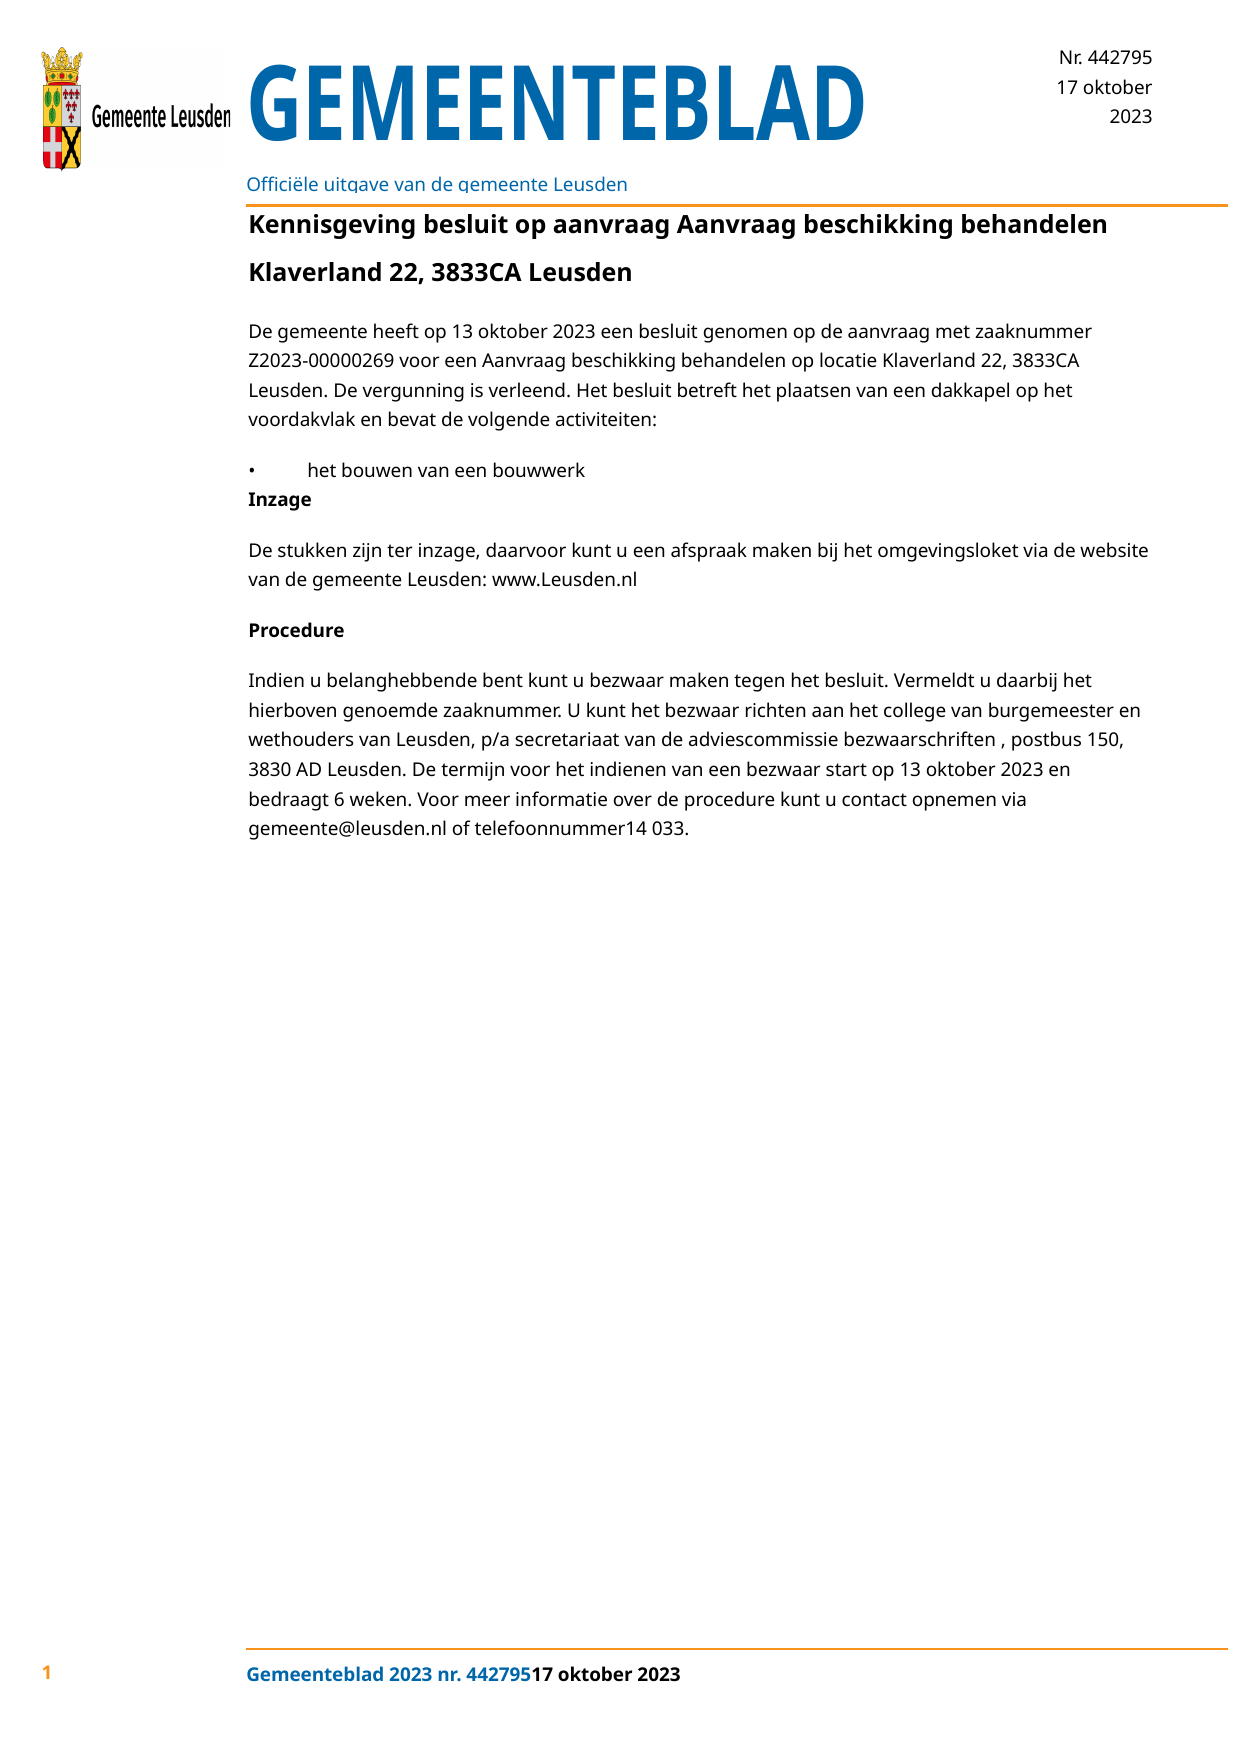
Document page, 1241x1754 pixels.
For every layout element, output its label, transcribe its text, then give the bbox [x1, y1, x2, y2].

text Inzage [248, 487, 1152, 512]
picture [41, 47, 231, 172]
list het bouwen van een bouwwerk [248, 457, 1152, 483]
text Kennisgeving besluit op aanvraag Aanvraag beschikking behandelen Klaverland 22, 3833CA Leusden [248, 207, 1152, 288]
text De stukken zijn ter inzage, daarvoor kunt u een afspraak maken bij het omgevingsloket via de website van de gemeente Leusden: www.Leusden.nl [248, 537, 1152, 592]
text De gemeente heeft op 13 oktober 2023 een besluit genomen op de aanvraag met zaaknummer Z2023-00000269 voor een Aanvraag beschikking behandelen op locatie Klaverland 22, 3833CA Leusden. De vergunning is verleend. Het besluit betreft het plaatsen van een dakkapel op het voordakvlak en bevat de volgende activiteiten: [248, 318, 1152, 432]
text Indien u belanghebbende bent kunt u bezwaar maken tegen het besluit. Vermeldt u daarbij het hierboven genoemde zaaknummer. U kunt het bezwaar richten aan het college van burgemeester en wethouders van Leusden, p/a secretariaat van de adviescommissie bezwaarschriften , postbus 150, 3830 AD Leusden. De termijn voor het indienen van een bezwaar start op 13 oktober 2023 en bedraagt 6 weken. Voor meer informatie over de procedure kunt u contact opnemen via gemeente@leusden.nl of telefoonnummer14 033. [248, 667, 1152, 841]
text Procedure [248, 617, 1152, 643]
